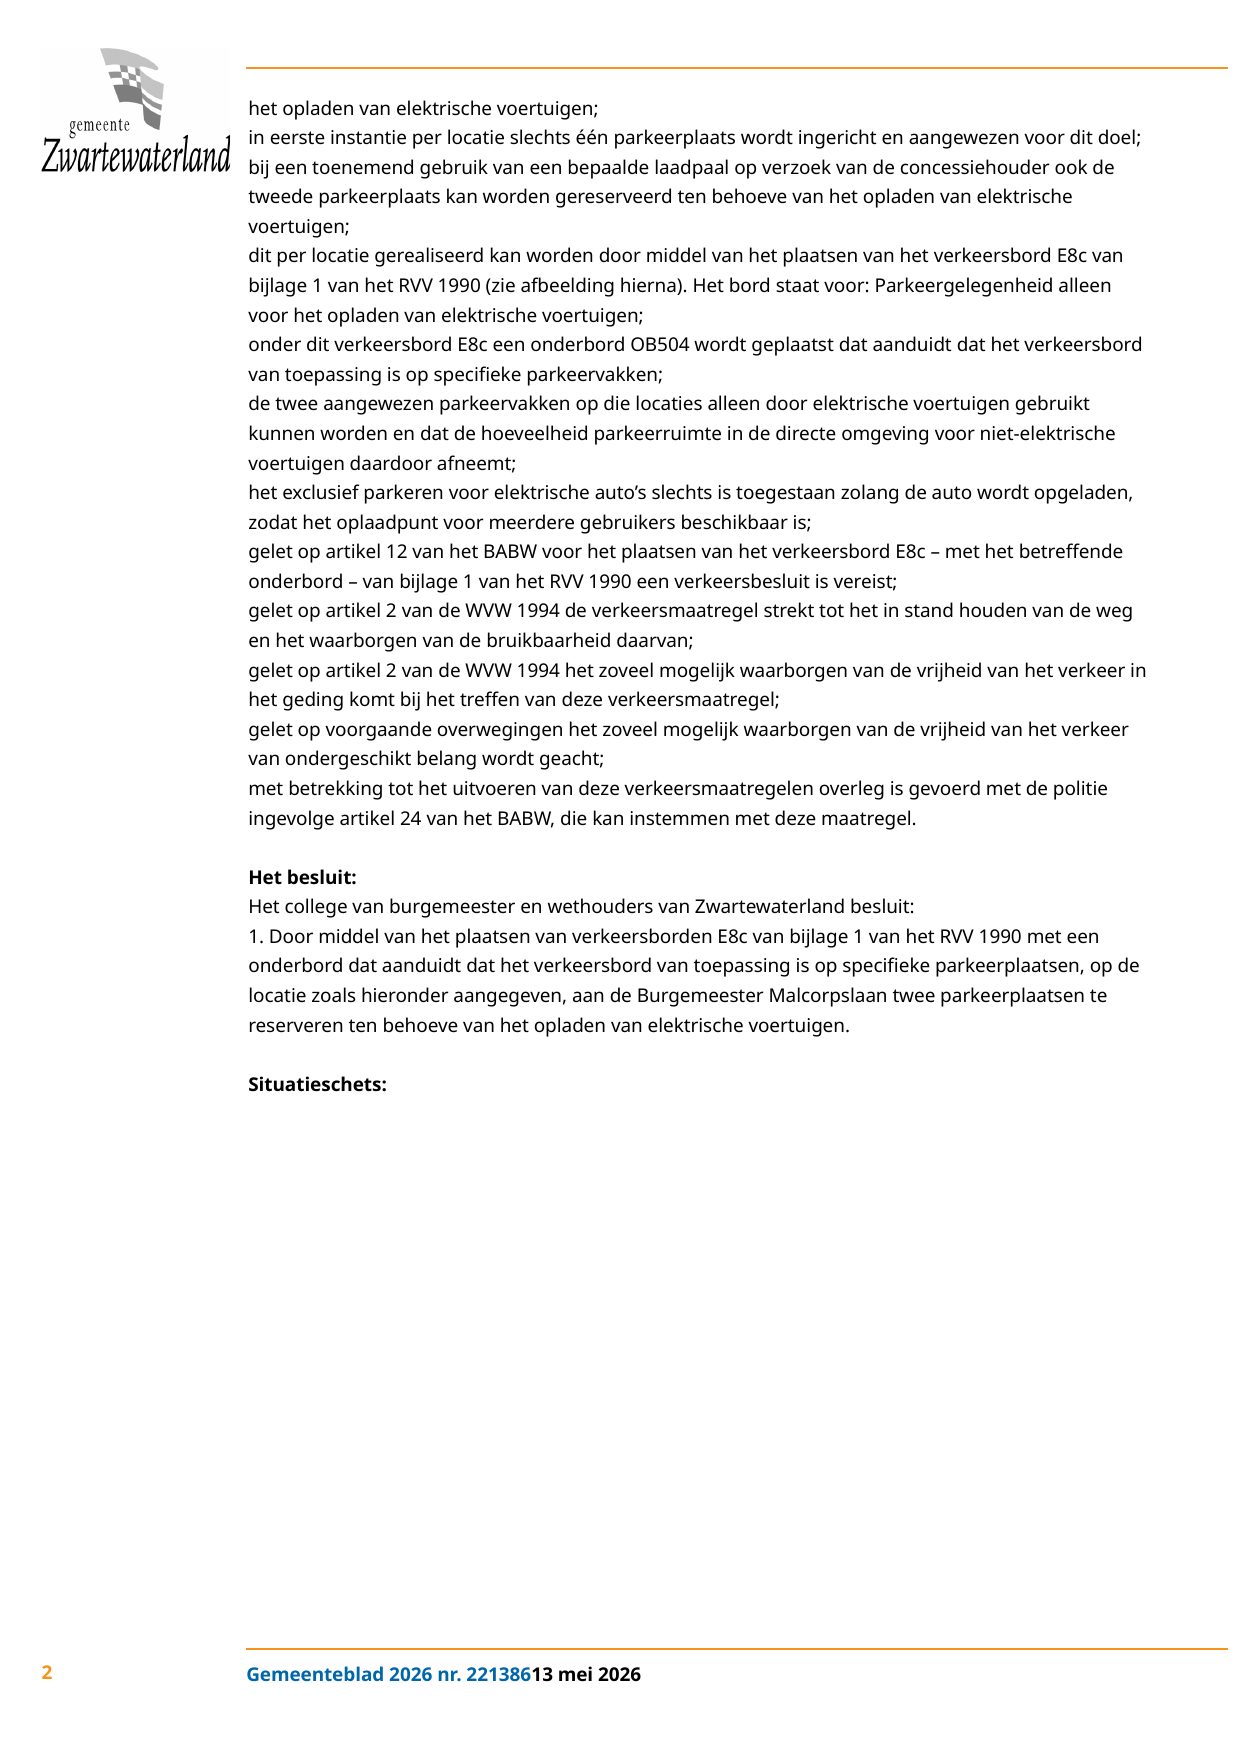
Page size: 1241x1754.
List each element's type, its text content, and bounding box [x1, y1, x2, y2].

text onder dit verkeersbord E8c een onderbord OB504 wordt geplaatst dat aanduidt dat het verkeersbord van toepassing is op specifieke parkeervakken; [248, 331, 1152, 387]
text de twee aangewezen parkeervakken op die locaties alleen door elektrische voertuigen gebruikt kunnen worden en dat de hoeveelheid parkeerruimte in de directe omgeving voor niet-elektrische voertuigen daardoor afneemt; [248, 391, 1152, 476]
text het opladen van elektrische voertuigen; [248, 95, 1152, 121]
text dit per locatie gerealiseerd kan worden door middel van het plaatsen van het verkeersbord E8c van bijlage 1 van het RVV 1990 (zie afbeelding hierna). Het bord staat voor: Parkeergelegenheid alleen voor het opladen van elektrische voertuigen; [248, 243, 1152, 328]
text gelet op voorgaande overwegingen het zoveel mogelijk waarborgen van de vrijheid van het verkeer van ondergeschikt belang wordt geacht; [248, 716, 1152, 771]
text gelet op artikel 2 van de WVW 1994 de verkeersmaatregel strekt tot het in stand houden van de weg en het waarborgen van de bruikbaarheid daarvan; [248, 598, 1152, 653]
text met betrekking tot het uitvoeren van deze verkeersmaatregelen overleg is gevoerd met de politie ingevolge artikel 24 van het BABW, die kan instemmen met deze maatregel. [248, 775, 1152, 831]
text in eerste instantie per locatie slechts één parkeerplaats wordt ingericht en aangewezen voor dit doel; [248, 124, 1152, 150]
text gelet op artikel 12 van het BABW voor het plaatsen van het verkeersbord E8c – met het betreffende onderbord – van bijlage 1 van het RVV 1990 een verkeersbesluit is vereist; [248, 538, 1152, 594]
picture [41, 47, 231, 172]
text het exclusief parkeren voor elektrische auto’s slechts is toegestaan zolang de auto wordt opgeladen, zodat het oplaadpunt voor meerdere gebruikers beschikbaar is; [248, 479, 1152, 535]
text gelet op artikel 2 van de WVW 1994 het zoveel mogelijk waarborgen van de vrijheid van het verkeer in het geding komt bij het treffen van deze verkeersmaatregel; [248, 657, 1152, 712]
text 1. Door middel van het plaatsen van verkeersborden E8c van bijlage 1 van het RVV 1990 met een onderbord dat aanduidt dat het verkeersbord van toepassing is op specifieke parkeerplaatsen, op de locatie zoals hieronder aangegeven, aan de Burgemeester Malcorpslaan twee parkeerplaatsen te reserveren ten behoeve van het opladen van elektrische voertuigen. [248, 923, 1152, 1038]
text bij een toenemend gebruik van een bepaalde laadpaal op verzoek van de concessiehouder ook de tweede parkeerplaats kan worden gereserveerd ten behoeve van het opladen van elektrische voertuigen; [248, 154, 1152, 239]
text Het college van burgemeester en wethouders van Zwartewaterland besluit: [248, 893, 1152, 919]
text Het besluit: [248, 864, 1152, 890]
text Situatieschets: [248, 1071, 1152, 1097]
